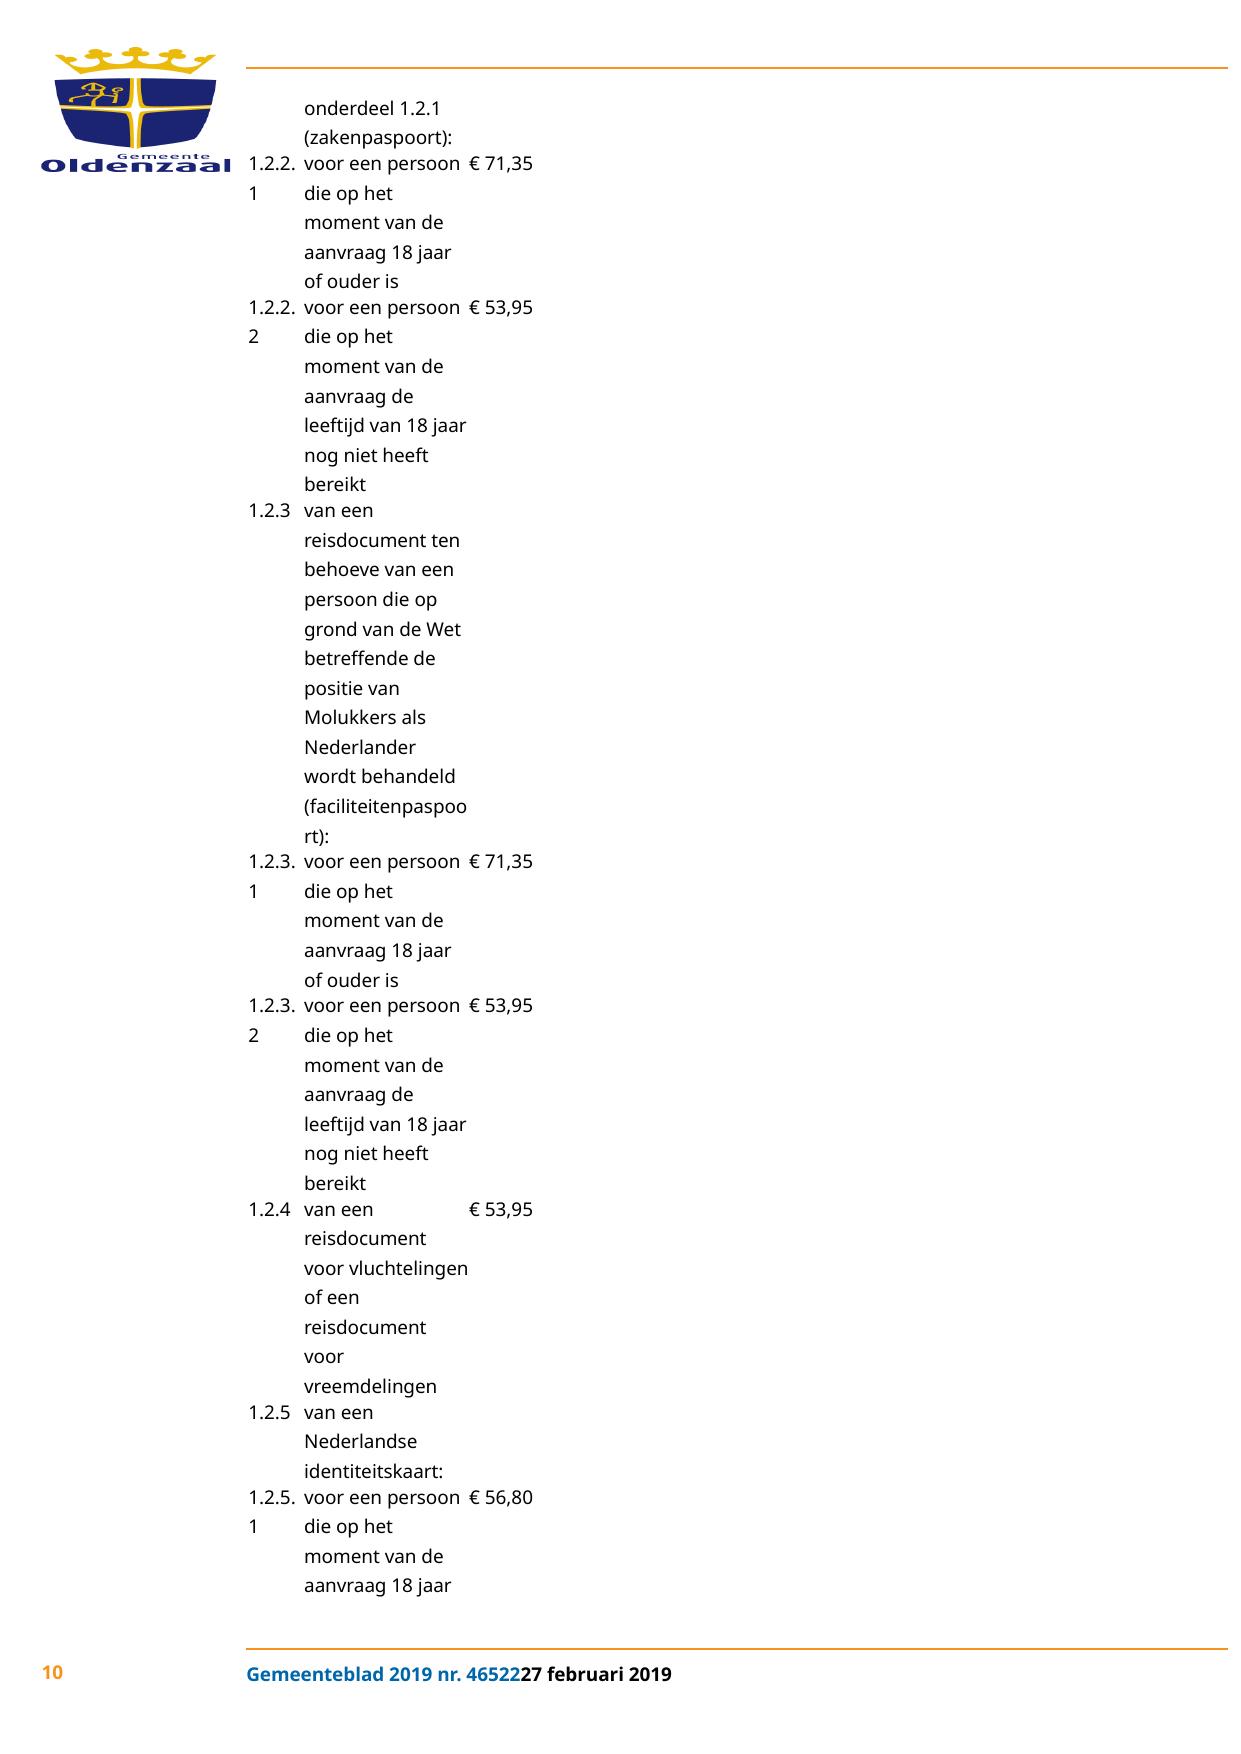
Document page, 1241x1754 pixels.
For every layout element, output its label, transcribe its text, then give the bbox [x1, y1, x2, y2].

table_cell [705, 1399, 760, 1484]
table_cell [593, 498, 649, 848]
table_cell [760, 1399, 816, 1484]
table_cell [469, 95, 537, 150]
table_cell [469, 1399, 537, 1484]
table_cell [537, 95, 593, 150]
table_cell [760, 294, 816, 497]
table_cell [537, 294, 593, 497]
table_cell € 53,95 [469, 1196, 537, 1399]
table_cell € 71,35 [469, 150, 537, 294]
table_cell van een reisdocument voor vluchtelingen of een reisdocument voor vreemdelingen [304, 1196, 469, 1399]
table_cell 1.2.3.2 [248, 993, 304, 1196]
table_cell 1.2.5.1 [248, 1484, 304, 1598]
table_cell onderdeel 1.2.1 (zakenpaspoort): [304, 95, 469, 150]
table_cell [760, 150, 816, 294]
table_cell [593, 294, 649, 497]
table_cell [760, 498, 816, 848]
table_cell voor een persoon die op het moment van de aanvraag 18 jaar [304, 1484, 469, 1598]
picture [41, 47, 231, 172]
table_cell [593, 993, 649, 1196]
table_cell [649, 1484, 704, 1598]
table_cell 1.2.2.2 [248, 294, 304, 497]
table_cell [593, 1399, 649, 1484]
table_cell [649, 95, 704, 150]
table_cell 1.2.2.1 [248, 150, 304, 294]
table_cell [469, 498, 537, 848]
table_cell van een reisdocument ten behoeve van een persoon die op grond van de Wet betreffende de positie van Molukkers als Nederlander wordt behandeld (faciliteitenpaspoort): [304, 498, 469, 848]
table_cell [537, 498, 593, 848]
table_cell [537, 1484, 593, 1598]
table_cell [760, 849, 816, 993]
table_cell [649, 498, 704, 848]
table_cell [760, 993, 816, 1196]
table_cell [649, 150, 704, 294]
table_cell [537, 1399, 593, 1484]
table_cell 1.2.3 [248, 498, 304, 848]
table_cell [705, 1484, 760, 1598]
table_cell [537, 849, 593, 993]
table_cell [593, 1196, 649, 1399]
table_cell [537, 993, 593, 1196]
table_cell [537, 150, 593, 294]
table_cell [649, 1196, 704, 1399]
table_cell [705, 294, 760, 497]
table_cell 1.2.4 [248, 1196, 304, 1399]
table_cell [705, 498, 760, 848]
table_cell [705, 150, 760, 294]
table_cell [705, 849, 760, 993]
table_cell voor een persoon die op het moment van de aanvraag de leeftijd van 18 jaar nog niet heeft bereikt [304, 294, 469, 497]
table_cell [760, 1484, 816, 1598]
table_cell voor een persoon die op het moment van de aanvraag 18 jaar of ouder is [304, 150, 469, 294]
table_cell voor een persoon die op het moment van de aanvraag de leeftijd van 18 jaar nog niet heeft bereikt [304, 993, 469, 1196]
table_cell [593, 849, 649, 993]
table_cell [593, 1484, 649, 1598]
table_cell van een Nederlandse identiteitskaart: [304, 1399, 469, 1484]
table_cell € 71,35 [469, 849, 537, 993]
table_cell [760, 95, 816, 150]
table_cell 1.2.3.1 [248, 849, 304, 993]
table_cell voor een persoon die op het moment van de aanvraag 18 jaar of ouder is [304, 849, 469, 993]
table_cell [649, 294, 704, 497]
table_cell [649, 1399, 704, 1484]
table_cell [705, 95, 760, 150]
table_cell [705, 993, 760, 1196]
table_cell [593, 150, 649, 294]
table_cell [537, 1196, 593, 1399]
table_cell [593, 95, 649, 150]
table_cell [248, 95, 304, 150]
table_cell 1.2.5 [248, 1399, 304, 1484]
table_cell € 53,95 [469, 993, 537, 1196]
table_cell [705, 1196, 760, 1399]
table_cell € 53,95 [469, 294, 537, 497]
table_cell [649, 993, 704, 1196]
table_cell [760, 1196, 816, 1399]
table_cell [649, 849, 704, 993]
table_cell € 56,80 [469, 1484, 537, 1598]
